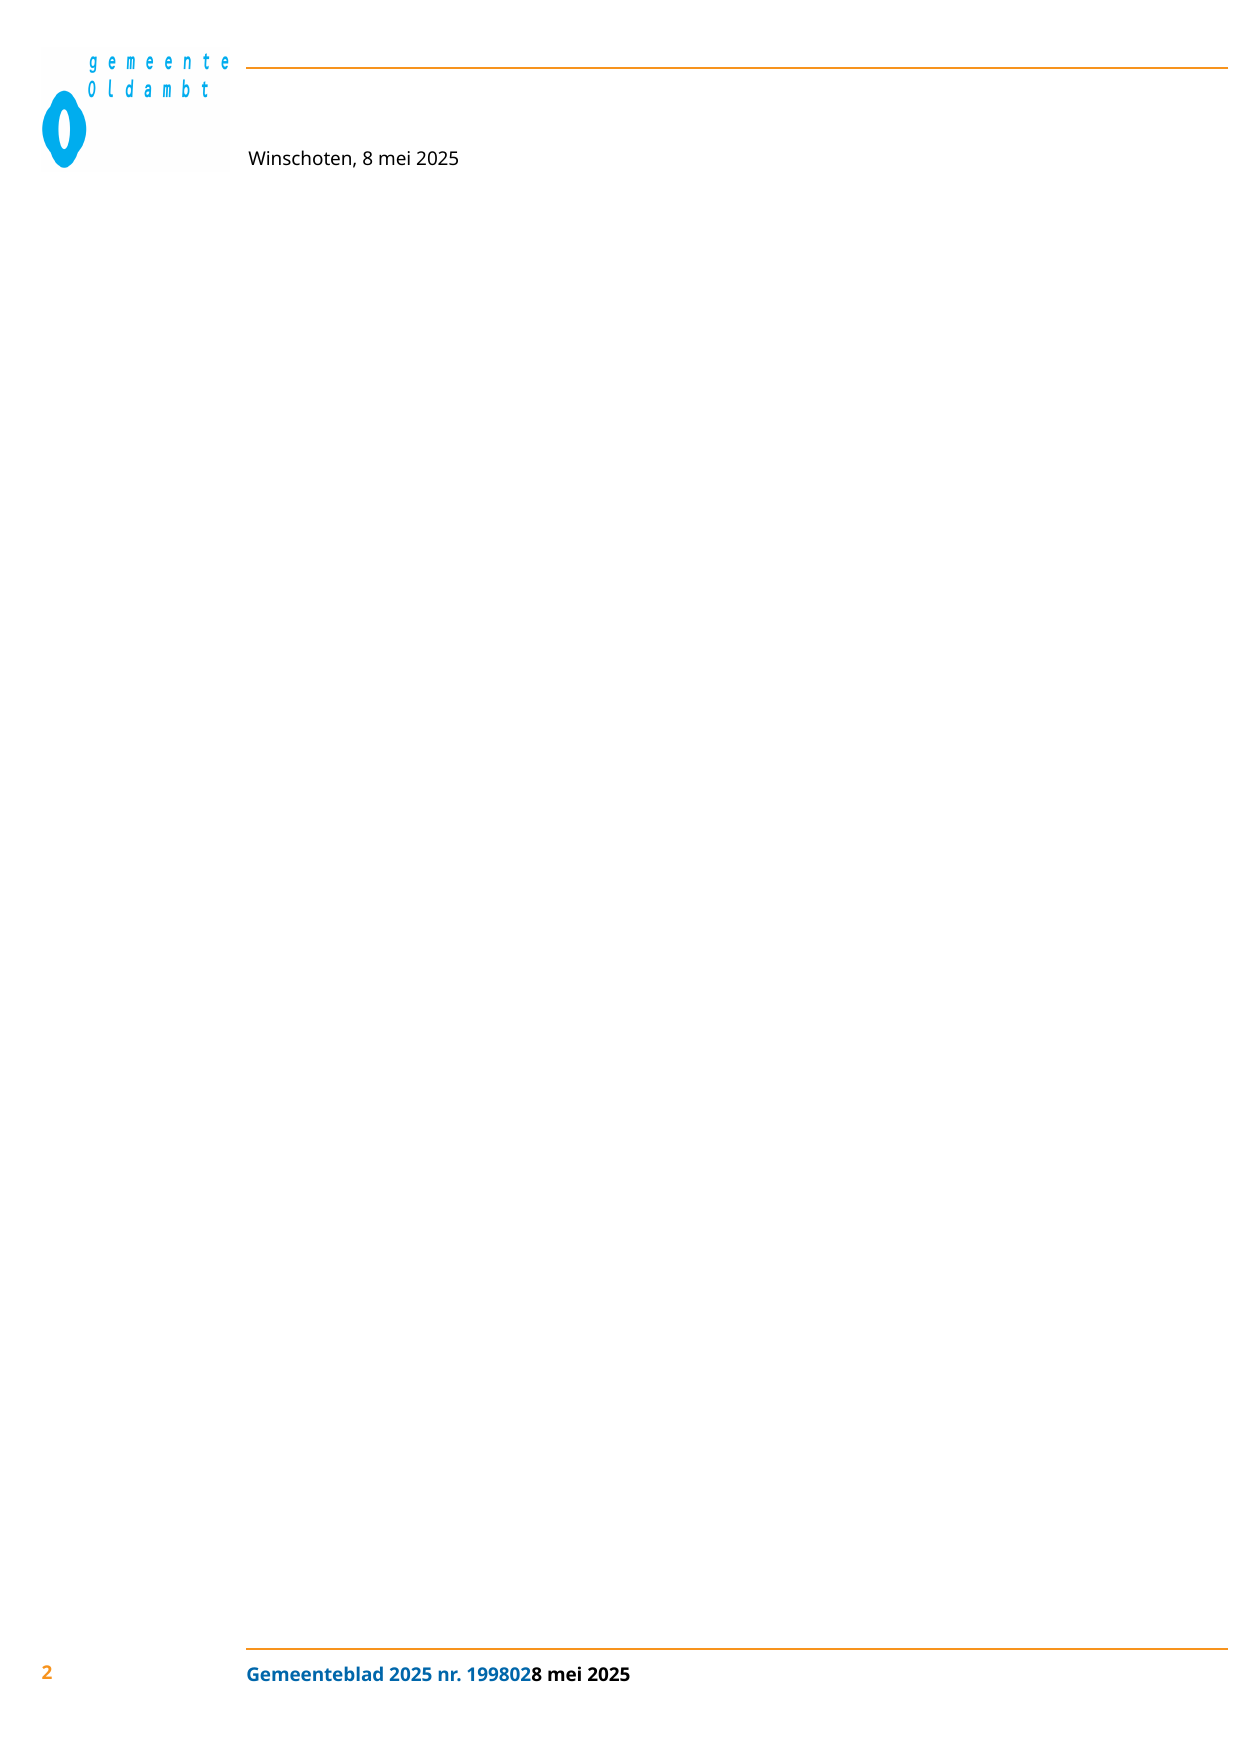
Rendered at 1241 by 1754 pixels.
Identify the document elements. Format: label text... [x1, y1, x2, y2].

text Winschoten, 8 mei 2025 [248, 145, 1152, 171]
picture [41, 47, 231, 172]
